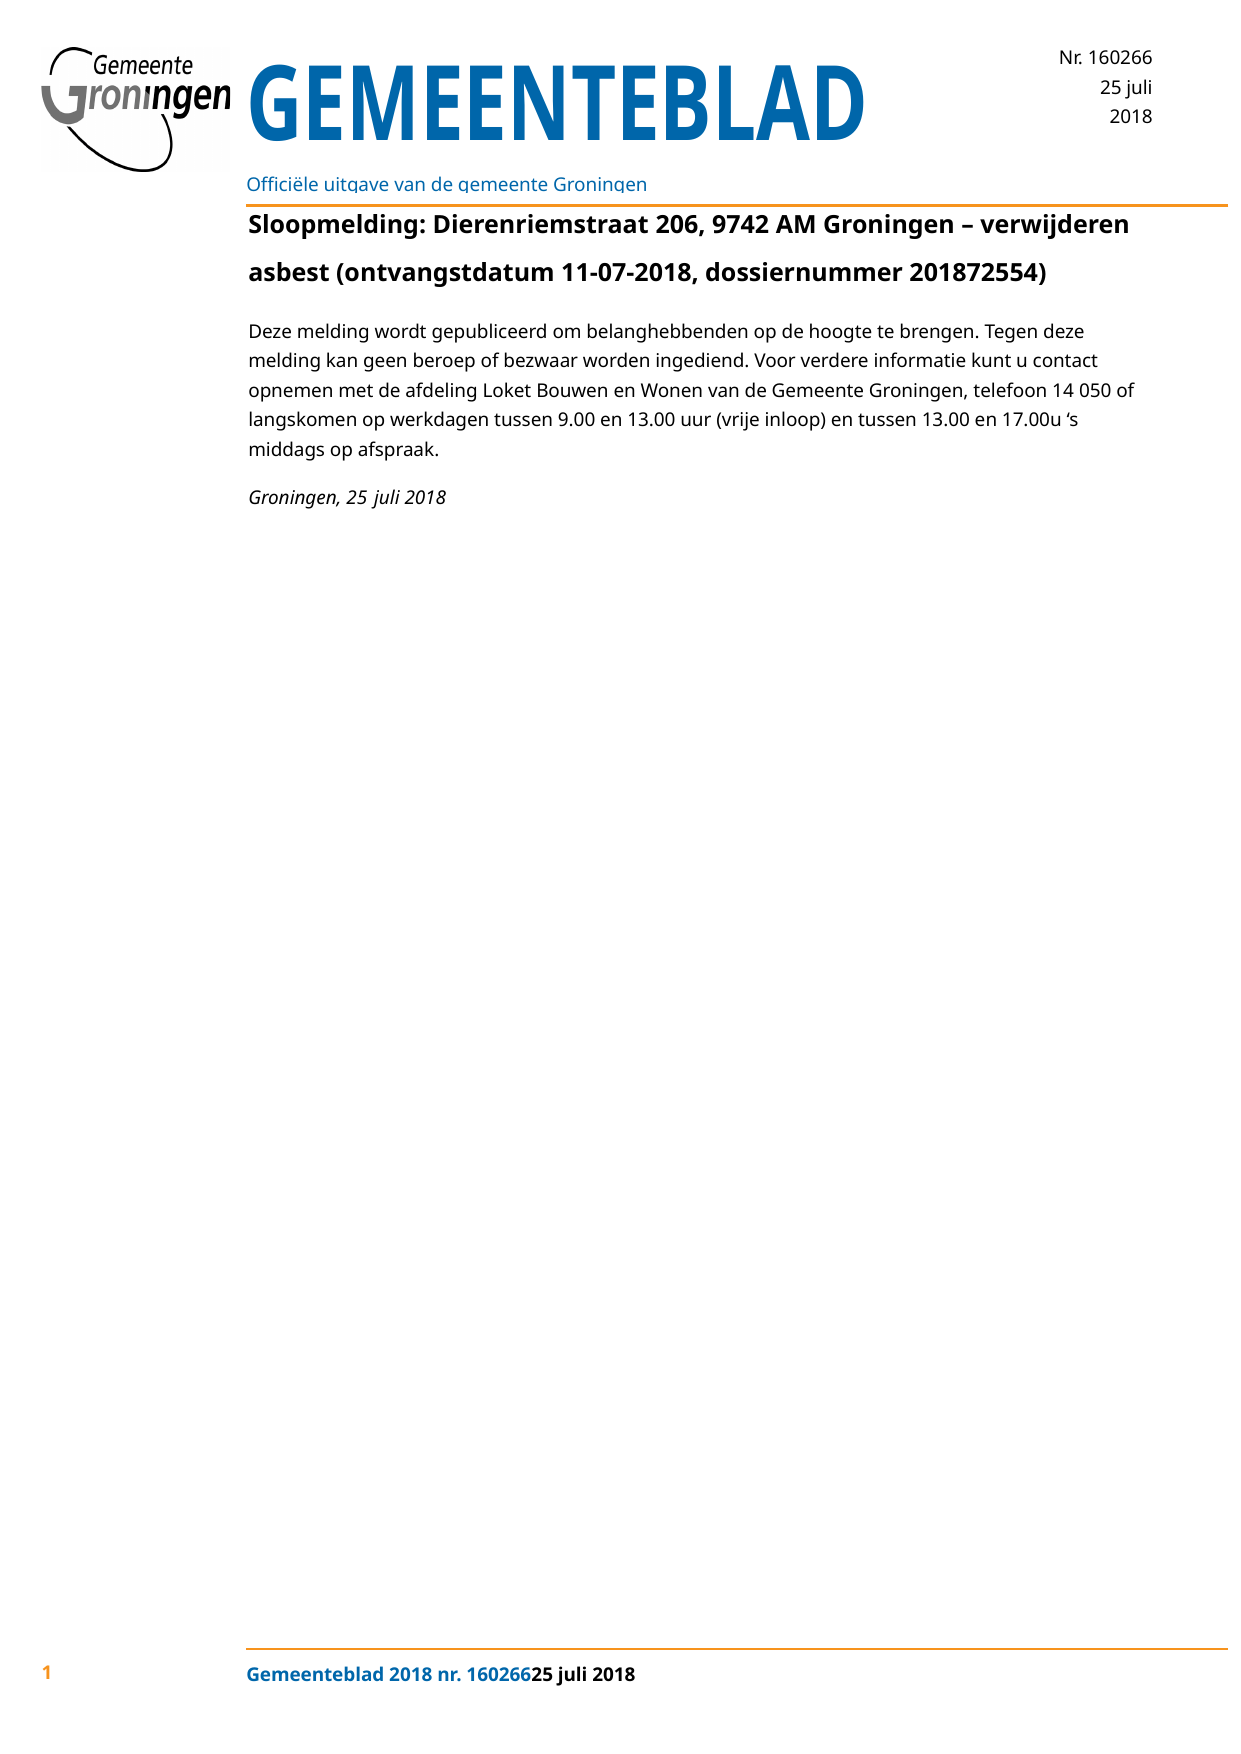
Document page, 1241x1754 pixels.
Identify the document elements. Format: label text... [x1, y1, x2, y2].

text Deze melding wordt gepubliceerd om belanghebbenden op de hoogte te brengen. Tegen deze melding kan geen beroep of bezwaar worden ingediend. Voor verdere informatie kunt u contact opnemen met de afdeling Loket Bouwen en Wonen van de Gemeente Groningen, telefoon 14 050 of langskomen op werkdagen tussen 9.00 en 13.00 uur (vrije inloop) en tussen 13.00 en 17.00u ‘s middags op afspraak. [248, 318, 1152, 462]
picture [41, 47, 231, 172]
text Sloopmelding: Dierenriemstraat 206, 9742 AM Groningen – verwijderen asbest (ontvangstdatum 11-07-2018, dossiernummer 201872554) [248, 207, 1152, 288]
text Groningen, 25 juli 2018 [248, 484, 1152, 510]
